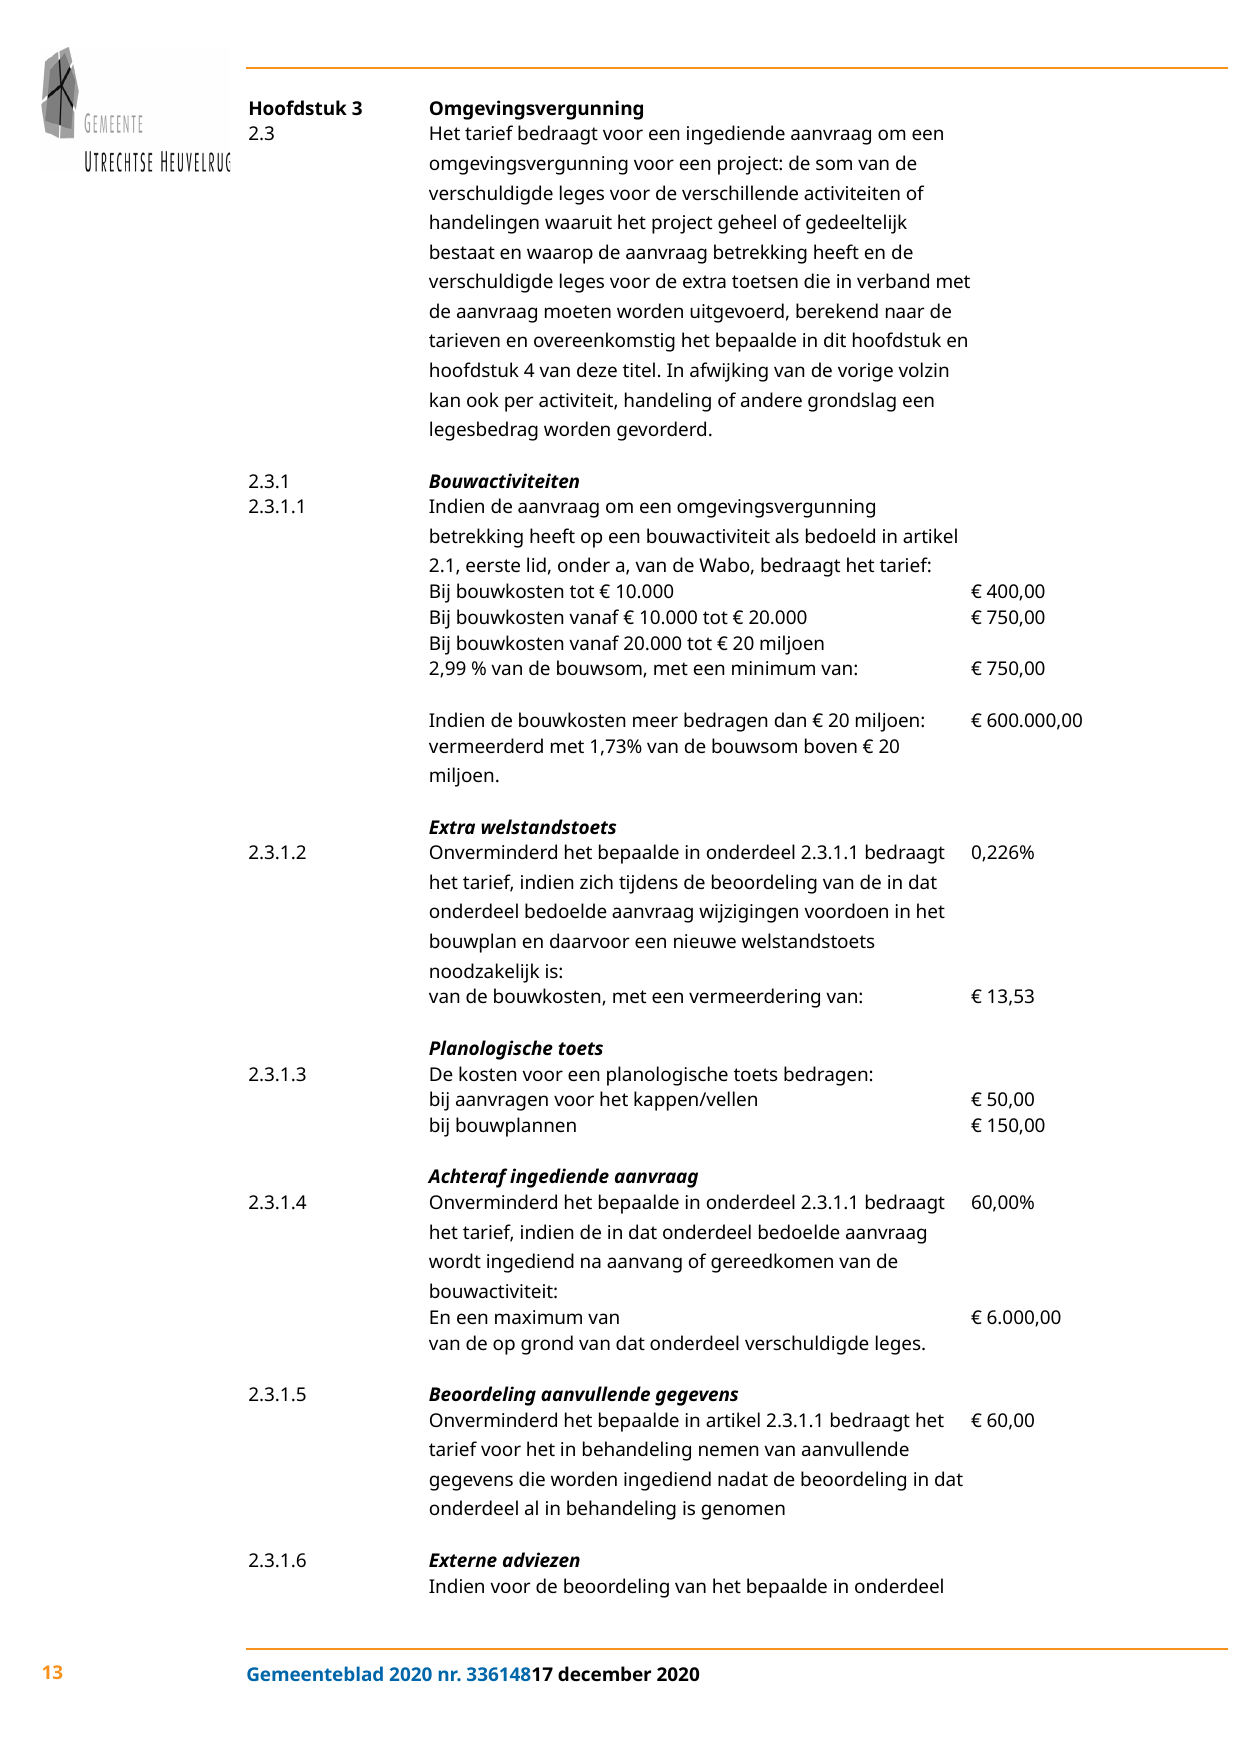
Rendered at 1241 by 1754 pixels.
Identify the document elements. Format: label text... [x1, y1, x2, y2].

table_cell Het tarief bedraagt voor een ingediende aanvraag om een omgevingsvergunning voor een project: de som van de verschuldigde leges voor de verschillende activiteiten of handelingen waaruit het project geheel of gedeeltelijk bestaat en waarop de aanvraag betrekking heeft en de verschuldigde leges voor de extra toetsen die in verband met de aanvraag moeten worden uitgevoerd, berekend naar de tarieven en overeenkomstig het bepaalde in dit hoofdstuk en hoofdstuk 4 van deze titel. In afwijking van de vorige volzin kan ook per activiteit, handeling of andere grondslag een legesbedrag worden gevorderd. [429, 121, 971, 442]
table_cell Onverminderd het bepaalde in artikel 2.3.1.1 bedraagt het tarief voor het in behandeling nemen van aanvullende gegevens die worden ingediend nadat de beoordeling in dat onderdeel al in behandeling is genomen [429, 1407, 971, 1521]
table_cell Planologische toets [429, 1035, 971, 1061]
table_cell € 400,00 [971, 579, 1152, 604]
table_cell 2.3.1.2 [248, 840, 429, 1009]
table_cell € 60,00 [971, 1407, 1152, 1521]
table_cell van de op grond van dat onderdeel verschuldigde leges. [429, 1330, 971, 1355]
table_cell [971, 1381, 1152, 1407]
table_cell € 150,00 [971, 1112, 1152, 1138]
table_cell [971, 1355, 1152, 1381]
table_cell 2.3.1.5 [248, 1381, 429, 1407]
table_cell Indien de bouwkosten meer bedragen dan € 20 miljoen: [429, 707, 971, 733]
table_cell 2.3.1.3 [248, 1061, 429, 1087]
table_cell 2.3 [248, 121, 429, 442]
table_cell Bouwactiviteiten [429, 468, 971, 493]
table_cell [971, 681, 1152, 707]
table_cell [248, 1164, 429, 1189]
table_cell € 50,00 [971, 1087, 1152, 1112]
table_cell [971, 519, 1152, 578]
table_cell Beoordeling aanvullende gegevens [429, 1381, 971, 1407]
table_cell 60,00% [971, 1190, 1152, 1304]
table_cell [971, 814, 1152, 839]
table_cell Externe adviezen [429, 1547, 971, 1573]
table_cell [971, 468, 1152, 493]
table_cell € 13,53 [971, 984, 1152, 1009]
table_cell 2,99 % van de bouwsom, met een minimum van: [429, 656, 971, 681]
table_cell [429, 1138, 971, 1164]
table_cell [248, 681, 429, 733]
table_cell [248, 1521, 429, 1547]
table_cell De kosten voor een planologische toets bedragen: [429, 1061, 971, 1087]
table_cell [248, 630, 429, 681]
table_cell Indien de aanvraag om een omgevingsvergunning betrekking heeft op een bouwactiviteit als bedoeld in artikel 2.1, eerste lid, onder a, van de Wabo, bedraagt het tarief: [429, 494, 971, 578]
table_cell 2.3.1 [248, 468, 429, 493]
table_cell [248, 1087, 429, 1112]
table_cell [429, 681, 971, 707]
table_cell [429, 1009, 971, 1035]
table_cell [248, 1035, 429, 1061]
table_cell € 6.000,00 [971, 1304, 1152, 1330]
table_cell € 750,00 [971, 604, 1152, 630]
table_cell 2.3.1.6 [248, 1547, 429, 1573]
table_cell Onverminderd het bepaalde in onderdeel 2.3.1.1 bedraagt het tarief, indien de in dat onderdeel bedoelde aanvraag wordt ingediend na aanvang of gereedkomen van de bouwactiviteit: [429, 1190, 971, 1304]
table_cell Hoofdstuk 3 [248, 95, 429, 121]
table_cell [971, 630, 1152, 656]
table_cell bij aanvragen voor het kappen/vellen [429, 1087, 971, 1112]
table_cell [248, 604, 429, 630]
table_cell [248, 1138, 429, 1164]
table_cell [248, 1009, 429, 1035]
table_cell bij bouwplannen [429, 1112, 971, 1138]
table_cell [248, 788, 429, 839]
table_cell [971, 788, 1152, 814]
table_cell [971, 95, 1152, 121]
table_cell [971, 1521, 1152, 1547]
picture [41, 47, 231, 172]
table_cell € 600.000,00 [971, 707, 1152, 733]
table_cell [248, 1112, 429, 1138]
table_cell [248, 1355, 429, 1381]
table_cell Extra welstandstoets [429, 814, 971, 839]
table_cell [248, 1330, 429, 1355]
table_cell 0,226% [971, 840, 1152, 984]
table_cell [429, 788, 971, 814]
table_cell [248, 1573, 429, 1598]
table_cell Bij bouwkosten vanaf 20.000 tot € 20 miljoen [429, 630, 971, 656]
table_cell 2.3.1.4 [248, 1190, 429, 1330]
table_cell [971, 1138, 1152, 1164]
table_cell [971, 121, 1152, 442]
table_cell [971, 442, 1152, 468]
table_cell Onverminderd het bepaalde in onderdeel 2.3.1.1 bedraagt het tarief, indien zich tijdens de beoordeling van de in dat onderdeel bedoelde aanvraag wijzigingen voordoen in het bouwplan en daarvoor een nieuwe welstandstoets noodzakelijk is: [429, 840, 971, 984]
table_cell Indien voor de beoordeling van het bepaalde in onderdeel [429, 1573, 971, 1598]
table_cell [248, 733, 429, 788]
table_cell [971, 494, 1152, 519]
table_cell [429, 442, 971, 468]
table_cell [429, 1355, 971, 1381]
table_cell € 750,00 [971, 656, 1152, 681]
table_cell [248, 1407, 429, 1521]
table_cell [971, 1009, 1152, 1035]
table_cell [248, 442, 429, 468]
table_cell Omgevingsvergunning [429, 95, 971, 121]
table_cell [971, 1164, 1152, 1189]
table_cell [971, 733, 1152, 788]
table_cell 2.3.1.1 [248, 494, 429, 578]
table_cell [429, 1521, 971, 1547]
table_cell [971, 1061, 1152, 1087]
table_cell [971, 1035, 1152, 1061]
table_cell [971, 1573, 1152, 1598]
table_cell [248, 579, 429, 604]
table_cell Bij bouwkosten vanaf € 10.000 tot € 20.000 [429, 604, 971, 630]
table_cell vermeerderd met 1,73% van de bouwsom boven € 20 miljoen. [429, 733, 971, 788]
table_cell [971, 1330, 1152, 1355]
table_cell Achteraf ingediende aanvraag [429, 1164, 971, 1189]
table_cell [971, 1547, 1152, 1573]
table_cell En een maximum van [429, 1304, 971, 1330]
table_cell van de bouwkosten, met een vermeerdering van: [429, 984, 971, 1009]
table_cell Bij bouwkosten tot € 10.000 [429, 579, 971, 604]
